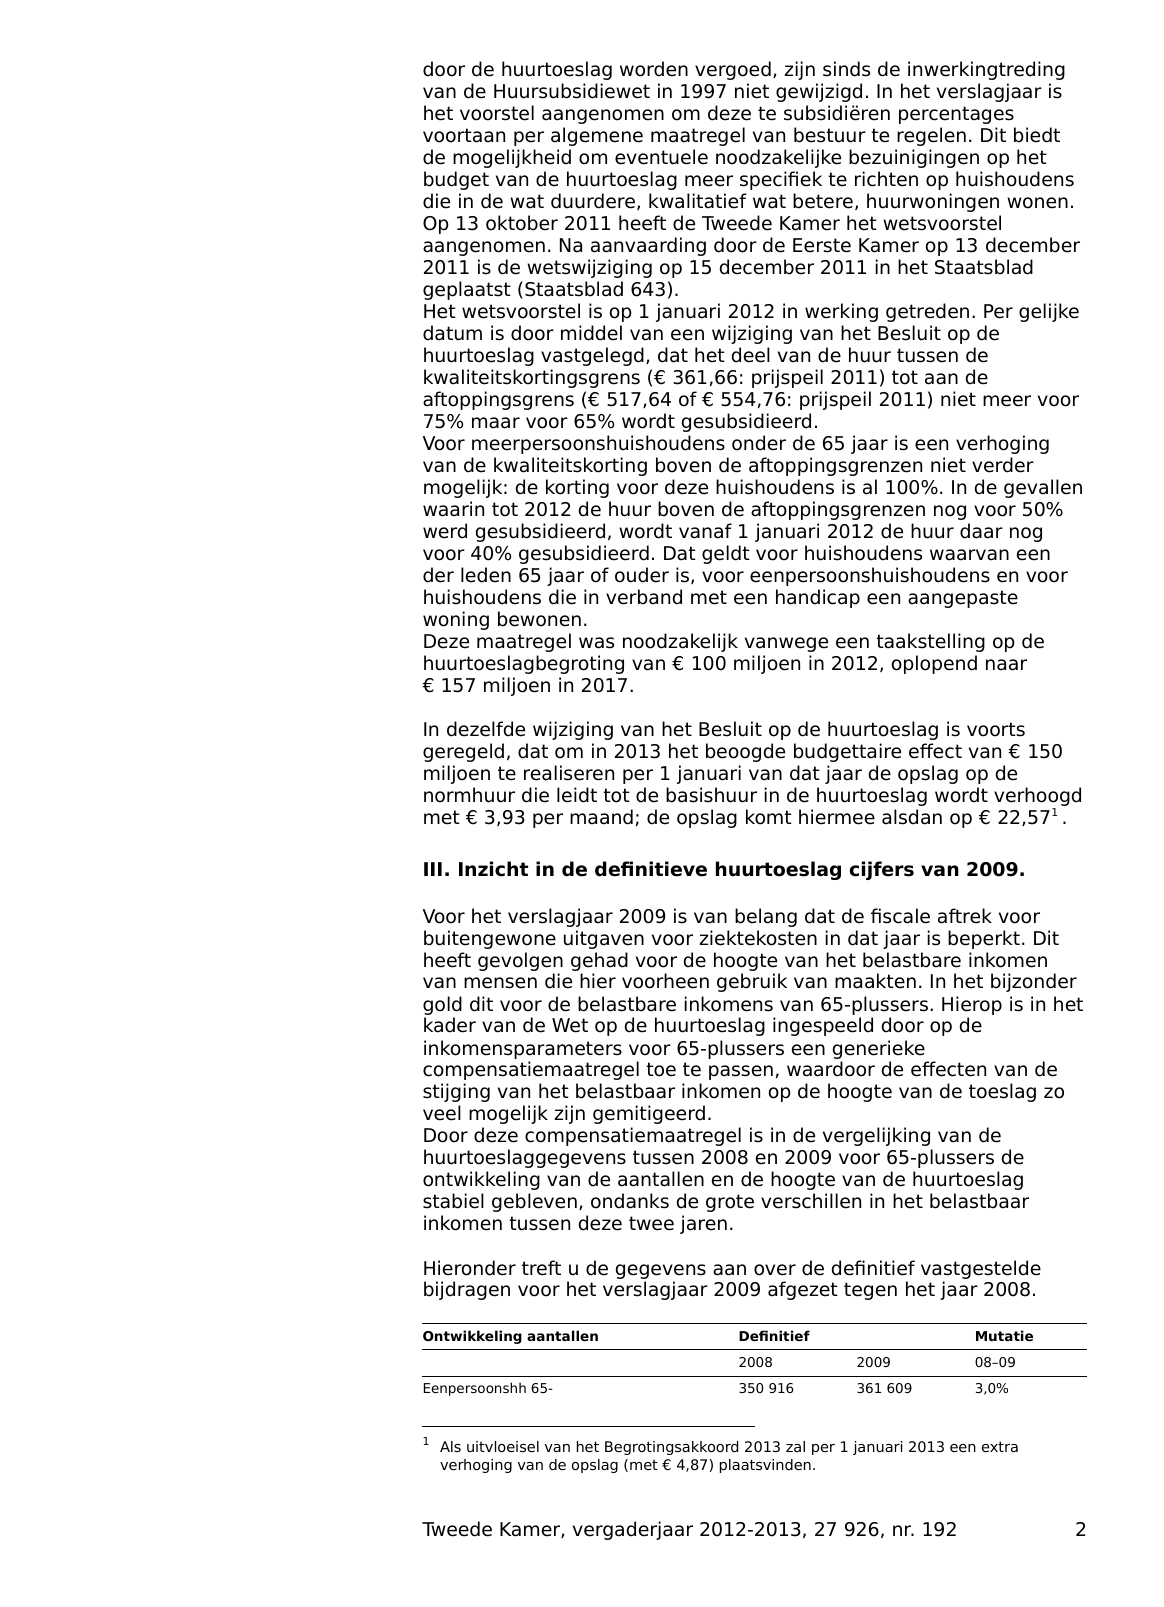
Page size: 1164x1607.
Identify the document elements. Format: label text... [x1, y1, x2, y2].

table_cell [422, 1350, 732, 1376]
text Deze maatregel was noodzakelijk vanwege een taakstelling op de huurtoeslagbegroting van € 100 miljoen in 2012, oplopend naar € 157 miljoen in 2017. [422, 631, 1087, 696]
text Als uitvloeisel van het Begrotingsakkoord 2013 zal per 1 januari 2013 een extra verhoging van de opslag (met € 4,87) plaatsvinden. [422, 1435, 1087, 1474]
table_header Mutatie [969, 1324, 1087, 1349]
table_cell Eenpersoonshh 65- [422, 1377, 732, 1397]
table_cell 2008 [732, 1350, 850, 1376]
subtitle III. Inzicht in de definitieve huurtoeslag cijfers van 2009. [422, 858, 1087, 881]
table_header Definitief [732, 1324, 968, 1349]
table_cell 361 609 [850, 1377, 968, 1397]
text Het wetsvoorstel is op 1 januari 2012 in werking getreden. Per gelijke datum is door middel van een wijziging van het Besluit op de huurtoeslag vastgelegd, dat het deel van de huur tussen de kwaliteitskortingsgrens (€ 361,66: prijspeil 2011) tot aan de aftoppingsgrens (€ 517,64 of € 554,76: prijspeil 2011) niet meer voor 75% maar voor 65% wordt gesubsidieerd. [422, 301, 1087, 433]
table_cell 3,0% [969, 1377, 1087, 1397]
text Voor meerpersoonshuishoudens onder de 65 jaar is een verhoging van de kwaliteitskorting boven de aftoppingsgrenzen niet verder mogelijk: de korting voor deze huishoudens is al 100%. In de gevallen waarin tot 2012 de huur boven de aftoppingsgrenzen nog voor 50% werd gesubsidieerd, wordt vanaf 1 januari 2012 de huur daar nog voor 40% gesubsidieerd. Dat geldt voor huishoudens waarvan een der leden 65 jaar of ouder is, voor eenpersoonshuishoudens en voor huishoudens die in verband met een handicap een aangepaste woning bewonen. [422, 433, 1087, 631]
text Voor het verslagjaar 2009 is van belang dat de fiscale aftrek voor buitengewone uitgaven voor ziektekosten in dat jaar is beperkt. Dit heeft gevolgen gehad voor de hoogte van het belastbare inkomen van mensen die hier voorheen gebruik van maakten. In het bijzonder gold dit voor de belastbare inkomens van 65-plussers. Hierop is in het kader van de Wet op de huurtoeslag ingespeeld door op de inkomensparameters voor 65-plussers een generieke compensatiemaatregel toe te passen, waardoor de effecten van de stijging van het belastbaar inkomen op de hoogte van de toeslag zo veel mogelijk zijn gemitigeerd. [422, 906, 1087, 1125]
table_header Ontwikkeling aantallen [422, 1324, 732, 1349]
table_cell 350 916 [732, 1377, 850, 1397]
text Hieronder treft u de gegevens aan over de definitief vastgestelde bijdragen voor het verslagjaar 2009 afgezet tegen het jaar 2008. [422, 1257, 1087, 1301]
text In dezelfde wijziging van het Besluit op de huurtoeslag is voorts geregeld, dat om in 2013 het beoogde budgettaire effect van € 150 miljoen te realiseren per 1 januari van dat jaar de opslag op de normhuur die leidt tot de basishuur in de huurtoeslag wordt verhoogd met € 3,93 per maand; de opslag komt hiermee alsdan op € 22,57. [422, 719, 1087, 828]
text door de huurtoeslag worden vergoed, zijn sinds de inwerkingtreding van de Huursubsidiewet in 1997 niet gewijzigd. In het verslagjaar is het voorstel aangenomen om deze te subsidiëren percentages voortaan per algemene maatregel van bestuur te regelen. Dit biedt de mogelijkheid om eventuele noodzakelijke bezuinigingen op het budget van de huurtoeslag meer specifiek te richten op huishoudens die in de wat duurdere, kwalitatief wat betere, huurwoningen wonen. Op 13 oktober 2011 heeft de Tweede Kamer het wetsvoorstel aangenomen. Na aanvaarding door de Eerste Kamer op 13 december 2011 is de wetswijziging op 15 december 2011 in het Staatsblad geplaatst (Staatsblad 643). [422, 59, 1087, 301]
text Door deze compensatiemaatregel is in de vergelijking van de huurtoeslaggegevens tussen 2008 en 2009 voor 65-plussers de ontwikkeling van de aantallen en de hoogte van de huurtoeslag stabiel gebleven, ondanks de grote verschillen in het belastbaar inkomen tussen deze twee jaren. [422, 1125, 1087, 1235]
table_cell 08–09 [969, 1350, 1087, 1376]
table_cell 2009 [850, 1350, 968, 1376]
